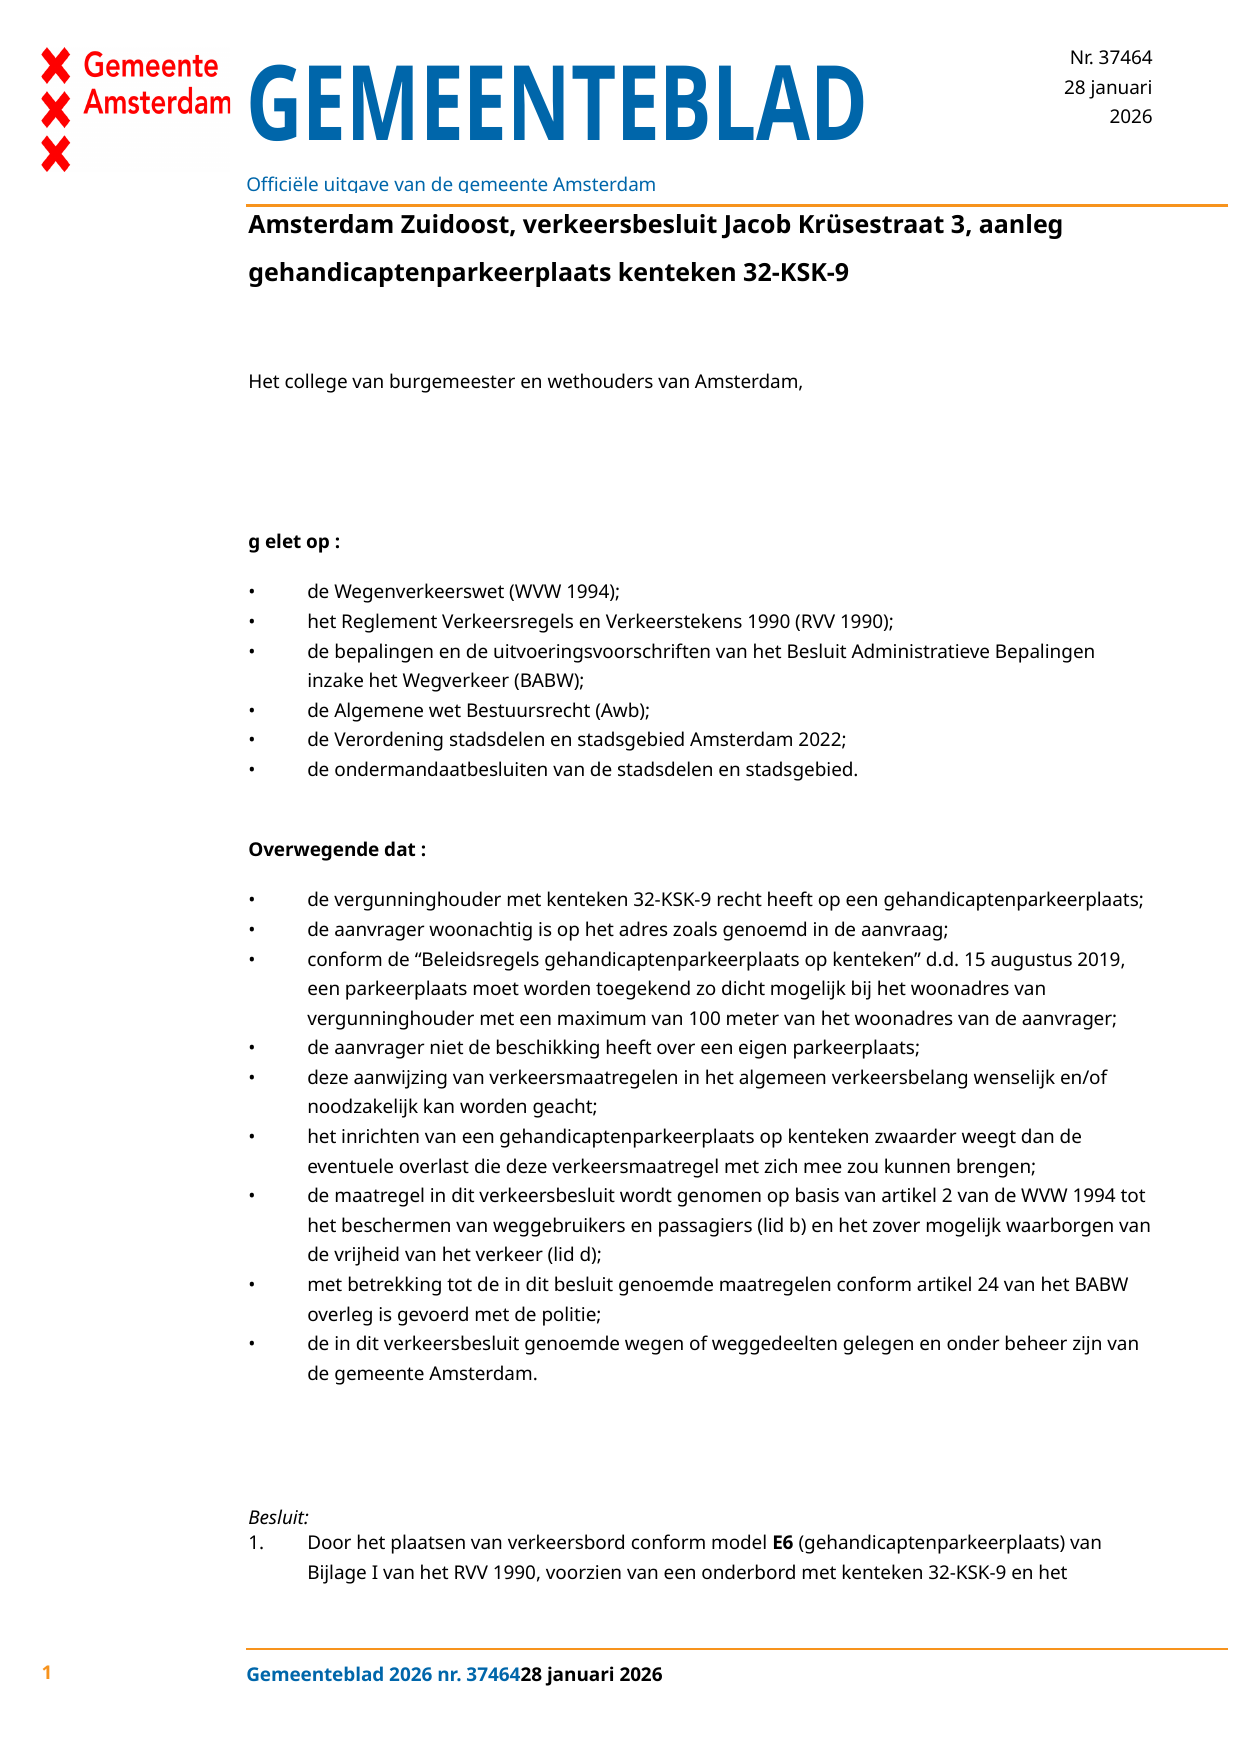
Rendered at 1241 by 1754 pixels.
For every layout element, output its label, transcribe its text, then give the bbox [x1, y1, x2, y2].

list de in dit verkeersbesluit genoemde wegen of weggedeelten gelegen en onder beheer zijn van de gemeente Amsterdam. [248, 1330, 1152, 1386]
list deze aanwijzing van verkeersmaatregelen in het algemeen verkeersbelang wenselijk en/of noodzakelijk kan worden geacht; [248, 1064, 1152, 1119]
list de Wegenverkeerswet (WVW 1994); [248, 579, 1152, 604]
text Besluit: [248, 1504, 1152, 1529]
list de maatregel in dit verkeersbesluit wordt genomen op basis van artikel 2 van de WVW 1994 tot het beschermen van weggebruikers en passagiers (lid b) en het zover mogelijk waarborgen van de vrijheid van het verkeer (lid d); [248, 1182, 1152, 1267]
text Amsterdam Zuidoost, verkeersbesluit Jacob Krüsestraat 3, aanleg gehandicaptenparkeerplaats kenteken 32-KSK-9 [248, 207, 1152, 288]
list Door het plaatsen van verkeersbord conform model E6 (gehandicaptenparkeerplaats) van Bijlage I van het RVV 1990, voorzien van een onderbord met kenteken 32-KSK-9 en het [248, 1529, 1152, 1585]
text Het college van burgemeester en wethouders van Amsterdam, [248, 368, 1152, 394]
list de aanvrager niet de beschikking heeft over een eigen parkeerplaats; [248, 1034, 1152, 1060]
list de Algemene wet Bestuursrecht (Awb); [248, 697, 1152, 723]
list de aanvrager woonachtig is op het adres zoals genoemd in de aanvraag; [248, 916, 1152, 942]
list de vergunninghouder met kenteken 32-KSK-9 recht heeft op een gehandicaptenparkeerplaats; [248, 887, 1152, 912]
list de bepalingen en de uitvoeringsvoorschriften van het Besluit Administratieve Bepalingen inzake het Wegverkeer (BABW); [248, 638, 1152, 693]
list met betrekking tot de in dit besluit genoemde maatregelen conform artikel 24 van het BABW overleg is gevoerd met de politie; [248, 1271, 1152, 1326]
picture [41, 47, 231, 172]
list de ondermandaatbesluiten van de stadsdelen en stadsgebied. [248, 756, 1152, 782]
text g elet op : [248, 528, 1152, 554]
list het Reglement Verkeersregels en Verkeerstekens 1990 (RVV 1990); [248, 608, 1152, 634]
text Overwegende dat : [248, 836, 1152, 862]
list de Verordening stadsdelen en stadsgebied Amsterdam 2022; [248, 727, 1152, 752]
list het inrichten van een gehandicaptenparkeerplaats op kenteken zwaarder weegt dan de eventuele overlast die deze verkeersmaatregel met zich mee zou kunnen brengen; [248, 1123, 1152, 1178]
list conform de “Beleidsregels gehandicaptenparkeerplaats op kenteken” d.d. 15 augustus 2019, een parkeerplaats moet worden toegekend zo dicht mogelijk bij het woonadres van vergunninghouder met een maximum van 100 meter van het woonadres van de aanvrager; [248, 946, 1152, 1031]
